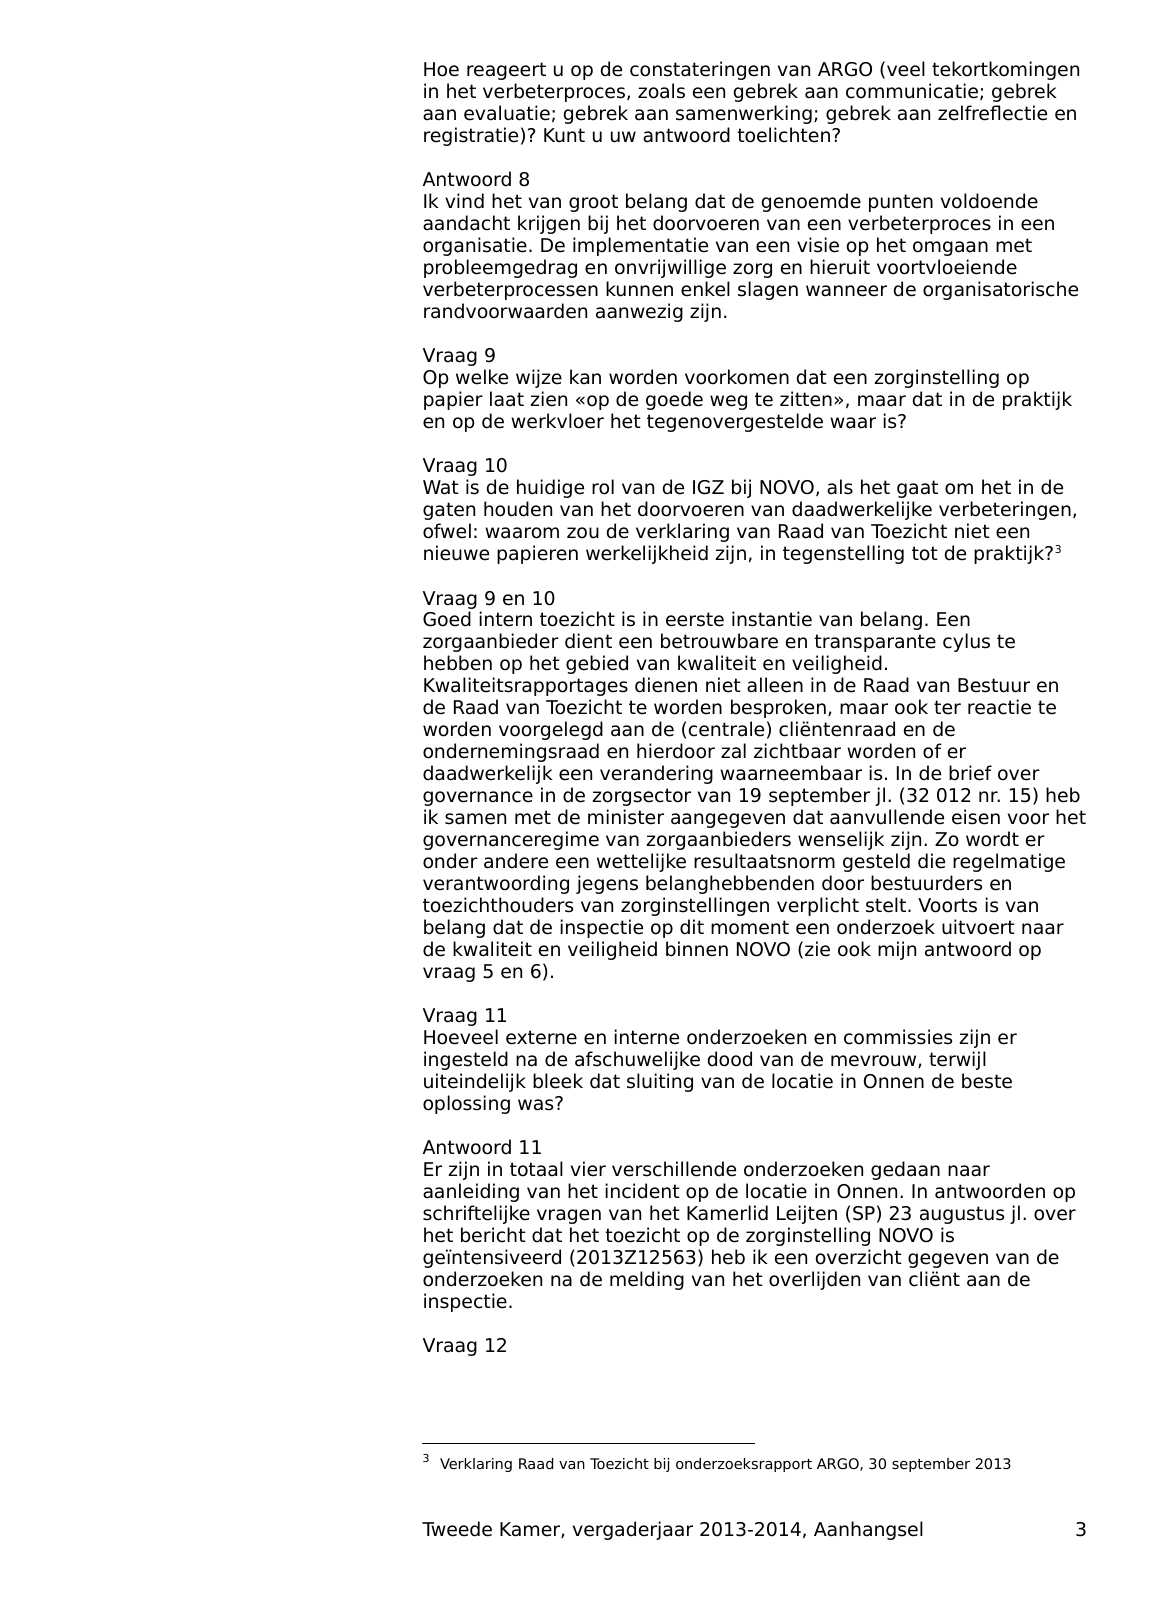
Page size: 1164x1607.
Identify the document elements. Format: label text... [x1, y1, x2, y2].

text Verklaring Raad van Toezicht bij onderzoeksrapport ARGO, 30 september 2013 [422, 1452, 1087, 1474]
text Op welke wijze kan worden voorkomen dat een zorginstelling op papier laat zien «op de goede weg te zitten», maar dat in de praktijk en op de werkvloer het tegenovergestelde waar is? [422, 367, 1087, 433]
text Wat is de huidige rol van de IGZ bij NOVO, als het gaat om het in de gaten houden van het doorvoeren van daadwerkelijke verbeteringen, ofwel: waarom zou de verklaring van Raad van Toezicht niet een nieuwe papieren werkelijkheid zijn, in tegenstelling tot de praktijk? [422, 477, 1087, 565]
text Ik vind het van groot belang dat de genoemde punten voldoende aandacht krijgen bij het doorvoeren van een verbeterproces in een organisatie. De implementatie van een visie op het omgaan met probleemgedrag en onvrijwillige zorg en hieruit voortvloeiende verbeterprocessen kunnen enkel slagen wanneer de organisatorische randvoorwaarden aanwezig zijn. [422, 191, 1087, 323]
text Vraag 9 en 10 [422, 587, 1087, 609]
text Vraag 10 [422, 455, 1087, 477]
text Er zijn in totaal vier verschillende onderzoeken gedaan naar aanleiding van het incident op de locatie in Onnen. In antwoorden op schriftelijke vragen van het Kamerlid Leijten (SP) 23 augustus jl. over het bericht dat het toezicht op de zorginstelling NOVO is geïntensiveerd (2013Z12563) heb ik een overzicht gegeven van de onderzoeken na de melding van het overlijden van cliënt aan de inspectie. [422, 1159, 1087, 1313]
text Hoe reageert u op de constateringen van ARGO (veel tekortkomingen in het verbeterproces, zoals een gebrek aan communicatie; gebrek aan evaluatie; gebrek aan samenwerking; gebrek aan zelfreflectie en registratie)? Kunt u uw antwoord toelichten? [422, 59, 1087, 147]
text Hoeveel externe en interne onderzoeken en commissies zijn er ingesteld na de afschuwelijke dood van de mevrouw, terwijl uiteindelijk bleek dat sluiting van de locatie in Onnen de beste oplossing was? [422, 1027, 1087, 1115]
text Vraag 9 [422, 345, 1087, 367]
text Antwoord 8 [422, 169, 1087, 191]
text Goed intern toezicht is in eerste instantie van belang. Een zorgaanbieder dient een betrouwbare en transparante cylus te hebben op het gebied van kwaliteit en veiligheid. Kwaliteitsrapportages dienen niet alleen in de Raad van Bestuur en de Raad van Toezicht te worden besproken, maar ook ter reactie te worden voorgelegd aan de (centrale) cliëntenraad en de ondernemingsraad en hierdoor zal zichtbaar worden of er daadwerkelijk een verandering waarneembaar is. In de brief over governance in de zorgsector van 19 september jl. (32 012 nr. 15) heb ik samen met de minister aangegeven dat aanvullende eisen voor het governanceregime van zorgaanbieders wenselijk zijn. Zo wordt er onder andere een wettelijke resultaatsnorm gesteld die regelmatige verantwoording jegens belanghebbenden door bestuurders en toezichthouders van zorginstellingen verplicht stelt. Voorts is van belang dat de inspectie op dit moment een onderzoek uitvoert naar de kwaliteit en veiligheid binnen NOVO (zie ook mijn antwoord op vraag 5 en 6). [422, 609, 1087, 983]
text Vraag 12 [422, 1335, 1087, 1357]
text Antwoord 11 [422, 1137, 1087, 1159]
text Vraag 11 [422, 1005, 1087, 1027]
